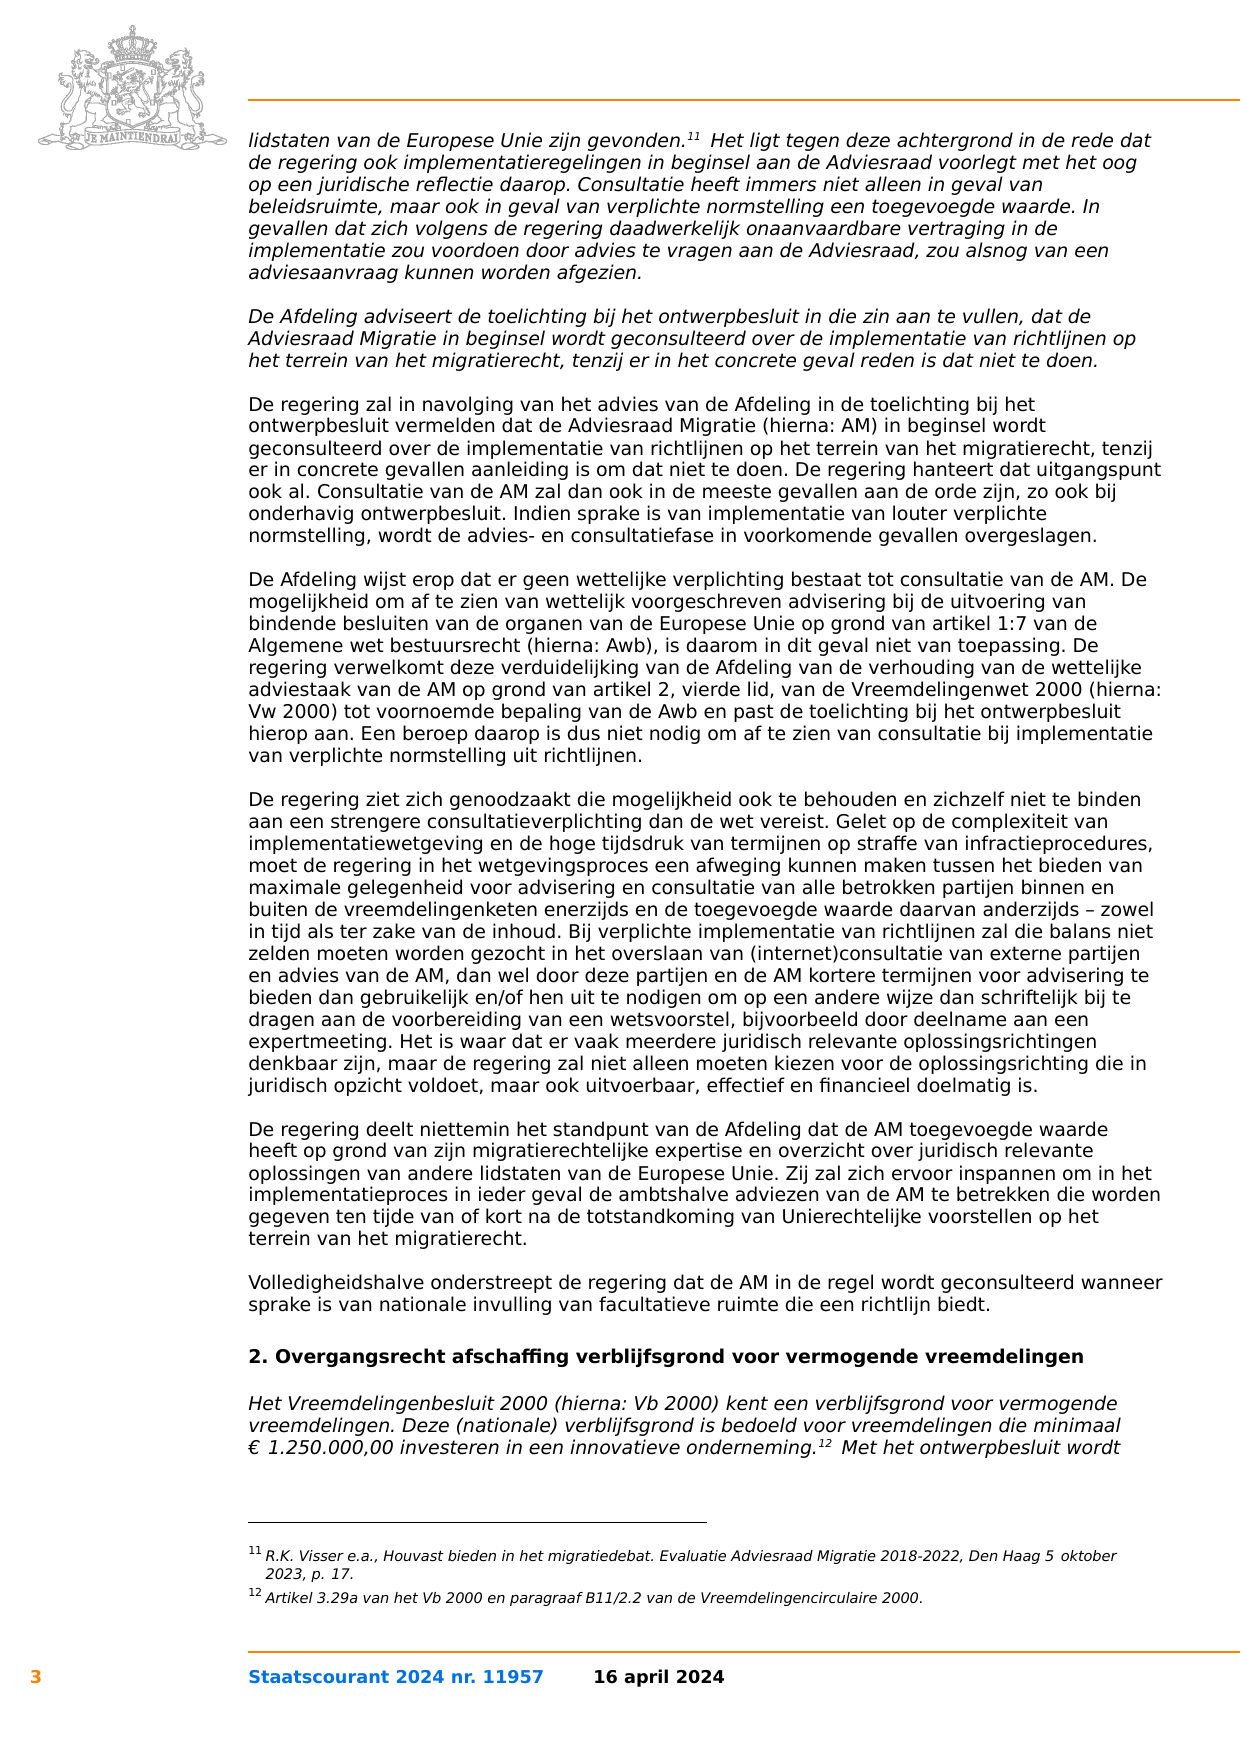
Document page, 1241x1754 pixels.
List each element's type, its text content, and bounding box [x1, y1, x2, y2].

text De regering zal in navolging van het advies van de Afdeling in de toelichting bij het ontwerpbesluit vermelden dat de Adviesraad Migratie (hierna: AM) in beginsel wordt geconsulteerd over de implementatie van richtlijnen op het terrein van het migratierecht, tenzij er in concrete gevallen aanleiding is om dat niet te doen. De regering hanteert dat uitgangspunt ook al. Consultatie van de AM zal dan ook in de meeste gevallen aan de orde zijn, zo ook bij onderhavig ontwerpbesluit. Indien sprake is van implementatie van louter verplichte normstelling, wordt de advies- en consultatiefase in voorkomende gevallen overgeslagen. [248, 393, 1163, 547]
subtitle 2. Overgangsrecht afschaffing verblijfsgrond voor vermogende vreemdelingen [248, 1346, 1163, 1368]
picture [38, 25, 227, 150]
text De regering ziet zich genoodzaakt die mogelijkheid ook te behouden en zichzelf niet te binden aan een strengere consultatieverplichting dan de wet vereist. Gelet op de complexiteit van implementatiewetgeving en de hoge tijdsdruk van termijnen op straffe van infractieprocedures, moet de regering in het wetgevingsproces een afweging kunnen maken tussen het bieden van maximale gelegenheid voor advisering en consultatie van alle betrokken partijen binnen en buiten de vreemdelingenketen enerzijds en de toegevoegde waarde daarvan anderzijds – zowel in tijd als ter zake van de inhoud. Bij verplichte implementatie van richtlijnen zal die balans niet zelden moeten worden gezocht in het overslaan van (internet)consultatie van externe partijen en advies van de AM, dan wel door deze partijen en de AM kortere termijnen voor advisering te bieden dan gebruikelijk en/of hen uit te nodigen om op een andere wijze dan schriftelijk bij te dragen aan de voorbereiding van een wetsvoorstel, bijvoorbeeld door deelname aan een expertmeeting. Het is waar dat er vaak meerdere juridisch relevante oplossingsrichtingen denkbaar zijn, maar de regering zal niet alleen moeten kiezen voor de oplossingsrichting die in juridisch opzicht voldoet, maar ook uitvoerbaar, effectief en financieel doelmatig is. [248, 789, 1163, 1097]
text De Afdeling wijst erop dat er geen wettelijke verplichting bestaat tot consultatie van de AM. De mogelijkheid om af te zien van wettelijk voorgeschreven advisering bij de uitvoering van bindende besluiten van de organen van de Europese Unie op grond van artikel 1:7 van de Algemene wet bestuursrecht (hierna: Awb), is daarom in dit geval niet van toepassing. De regering verwelkomt deze verduidelijking van de Afdeling van de verhouding van de wettelijke adviestaak van de AM op grond van artikel 2, vierde lid, van de Vreemdelingenwet 2000 (hierna: Vw 2000) tot voornoemde bepaling van de Awb en past de toelichting bij het ontwerpbesluit hierop aan. Een beroep daarop is dus niet nodig om af te zien van consultatie bij implementatie van verplichte normstelling uit richtlijnen. [248, 569, 1163, 767]
text R.K. Visser e.a., Houvast bieden in het migratiedebat. Evaluatie Adviesraad Migratie 2018-2022, Den Haag 5 oktober 2023, p. 17. [248, 1544, 1163, 1583]
text De regering deelt niettemin het standpunt van de Afdeling dat de AM toegevoegde waarde heeft op grond van zijn migratierechtelijke expertise en overzicht over juridisch relevante oplossingen van andere lidstaten van de Europese Unie. Zij zal zich ervoor inspannen om in het implementatieproces in ieder geval de ambtshalve adviezen van de AM te betrekken die worden gegeven ten tijde van of kort na de totstandkoming van Unierechtelijke voorstellen op het terrein van het migratierecht. [248, 1118, 1163, 1250]
text Het Vreemdelingenbesluit 2000 (hierna: Vb 2000) kent een verblijfsgrond voor vermogende vreemdelingen. Deze (nationale) verblijfsgrond is bedoeld voor vreemdelingen die minimaal € 1.250.000,00 investeren in een innovatieve onderneming. Met het ontwerpbesluit wordt [248, 1393, 1163, 1459]
text Volledigheidshalve onderstreept de regering dat de AM in de regel wordt geconsulteerd wanneer sprake is van nationale invulling van facultatieve ruimte die een richtlijn biedt. [248, 1272, 1163, 1316]
text De Afdeling adviseert de toelichting bij het ontwerpbesluit in die zin aan te vullen, dat de Adviesraad Migratie in beginsel wordt geconsulteerd over de implementatie van richtlijnen op het terrein van het migratierecht, tenzij er in het concrete geval reden is dat niet te doen. [248, 306, 1163, 372]
text Artikel 3.29a van het Vb 2000 en paragraaf B11/2.2 van de Vreemdelingencirculaire 2000. [248, 1586, 1163, 1608]
text lidstaten van de Europese Unie zijn gevonden. Het ligt tegen deze achtergrond in de rede dat de regering ook implementatieregelingen in beginsel aan de Adviesraad voorlegt met het oog op een juridische reflectie daarop. Consultatie heeft immers niet alleen in geval van beleidsruimte, maar ook in geval van verplichte normstelling een toegevoegde waarde. In gevallen dat zich volgens de regering daadwerkelijk onaanvaardbare vertraging in de implementatie zou voordoen door advies te vragen aan de Adviesraad, zou alsnog van een adviesaanvraag kunnen worden afgezien. [248, 130, 1163, 284]
